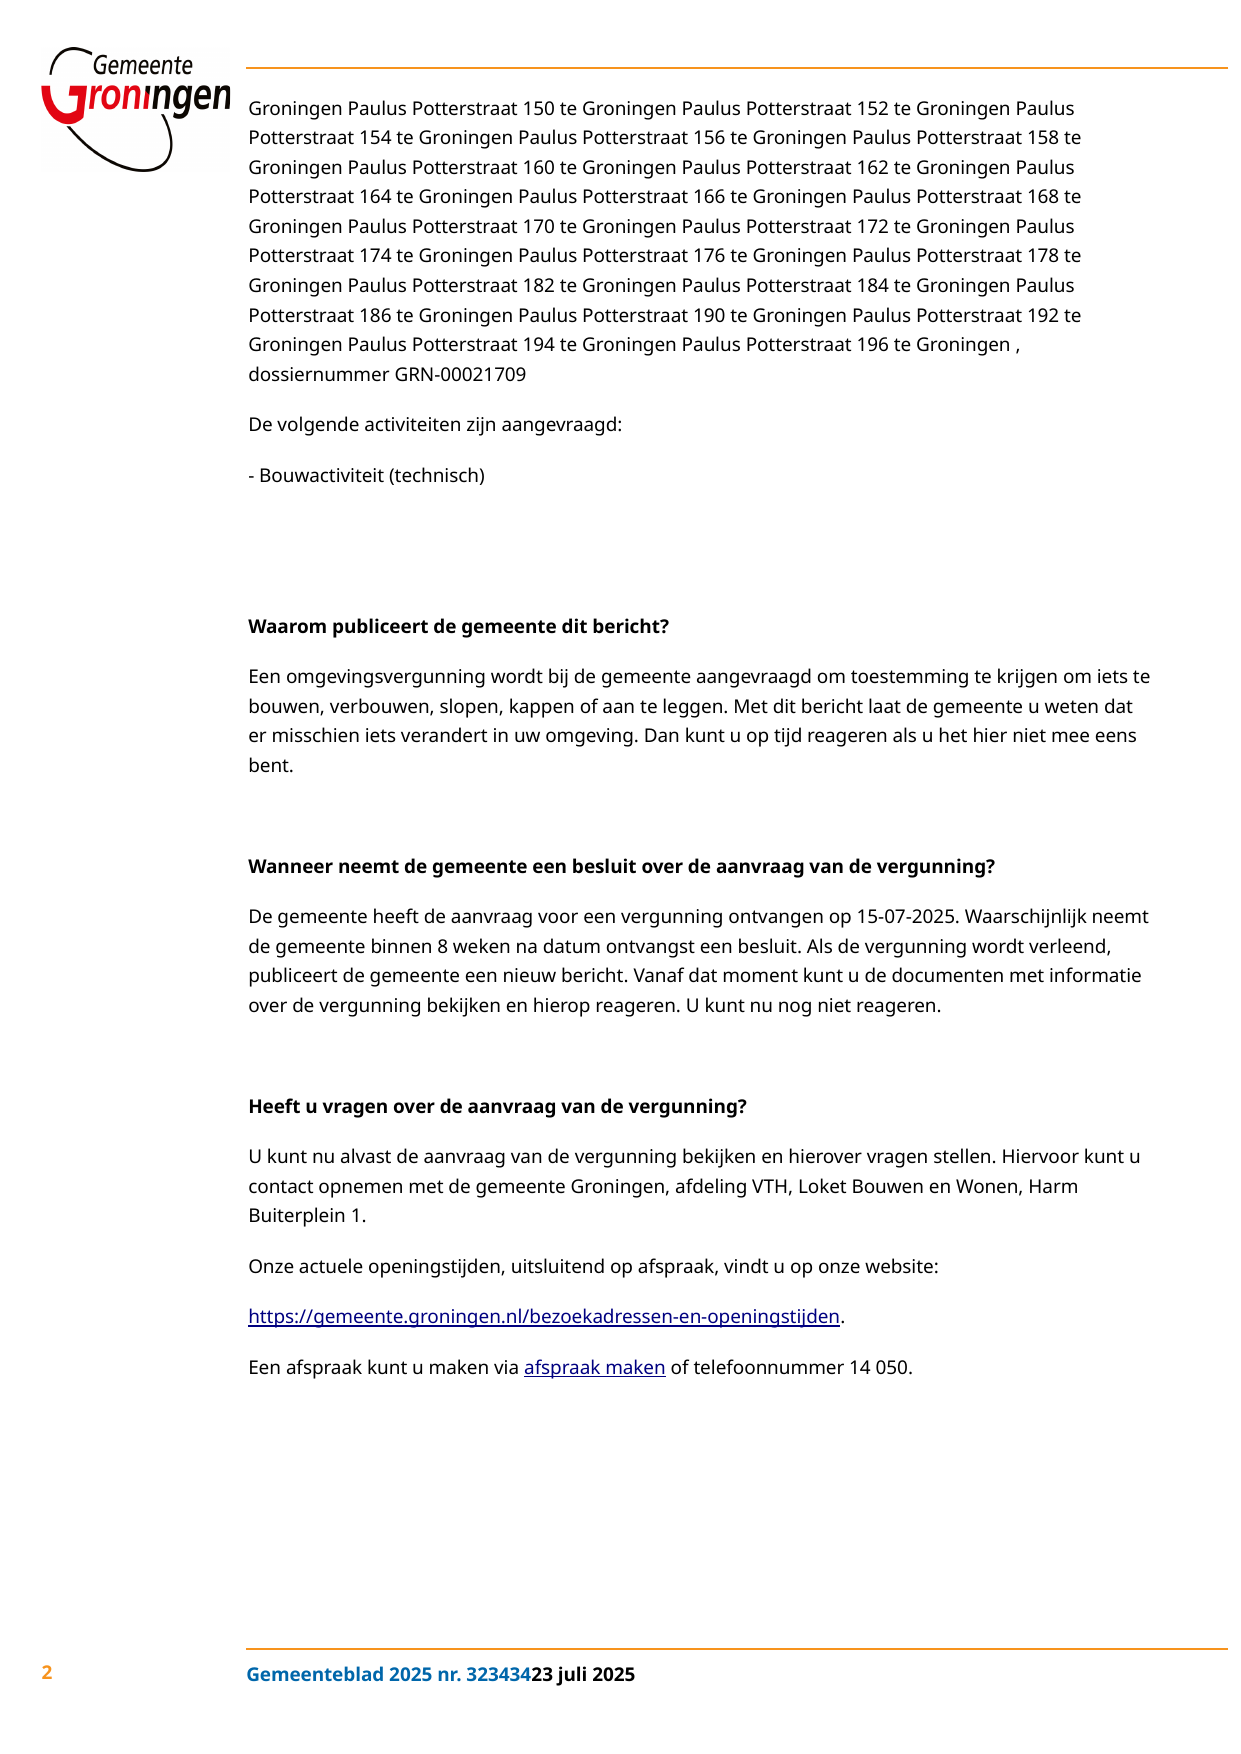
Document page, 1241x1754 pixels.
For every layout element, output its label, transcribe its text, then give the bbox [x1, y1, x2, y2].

picture [41, 47, 231, 172]
text Wanneer neemt de gemeente een besluit over de aanvraag van de vergunning? [248, 853, 1152, 879]
text De gemeente heeft de aanvraag voor een vergunning ontvangen op 15-07-2025. Waarschijnlijk neemt de gemeente binnen 8 weken na datum ontvangst een besluit. Als de vergunning wordt verleend, publiceert de gemeente een nieuw bericht. Vanaf dat moment kunt u de documenten met informatie over de vergunning bekijken en hierop reageren. U kunt nu nog niet reageren. [248, 903, 1152, 1018]
text Een omgevingsvergunning wordt bij de gemeente aangevraagd om toestemming te krijgen om iets te bouwen, verbouwen, slopen, kappen of aan te leggen. Met dit bericht laat de gemeente u weten dat er misschien iets verandert in uw omgeving. Dan kunt u op tijd reageren als u het hier niet mee eens bent. [248, 663, 1152, 778]
text Een afspraak kunt u maken via afspraak maken of telefoonnummer 14 050. [248, 1354, 1152, 1380]
text https://gemeente.groningen.nl/bezoekadressen-en-openingstijden. [248, 1303, 1152, 1329]
text - Bouwactiviteit (technisch) [248, 462, 1152, 488]
text U kunt nu alvast de aanvraag van de vergunning bekijken en hierover vragen stellen. Hiervoor kunt u contact opnemen met de gemeente Groningen, afdeling VTH, Loket Bouwen en Wonen, Harm Buiterplein 1. [248, 1143, 1152, 1228]
text Waarom publiceert de gemeente dit bericht? [248, 613, 1152, 639]
text De volgende activiteiten zijn aangevraagd: [248, 411, 1152, 437]
text Heeft u vragen over de aanvraag van de vergunning? [248, 1093, 1152, 1119]
text Onze actuele openingstijden, uitsluitend op afspraak, vindt u op onze website: [248, 1253, 1152, 1279]
text Groningen Paulus Potterstraat 150 te Groningen Paulus Potterstraat 152 te Groningen Paulus Potterstraat 154 te Groningen Paulus Potterstraat 156 te Groningen Paulus Potterstraat 158 te Groningen Paulus Potterstraat 160 te Groningen Paulus Potterstraat 162 te Groningen Paulus Potterstraat 164 te Groningen Paulus Potterstraat 166 te Groningen Paulus Potterstraat 168 te Groningen Paulus Potterstraat 170 te Groningen Paulus Potterstraat 172 te Groningen Paulus Potterstraat 174 te Groningen Paulus Potterstraat 176 te Groningen Paulus Potterstraat 178 te Groningen Paulus Potterstraat 182 te Groningen Paulus Potterstraat 184 te Groningen Paulus Potterstraat 186 te Groningen Paulus Potterstraat 190 te Groningen Paulus Potterstraat 192 te Groningen Paulus Potterstraat 194 te Groningen Paulus Potterstraat 196 te Groningen , dossiernummer GRN-00021709 [248, 95, 1152, 387]
